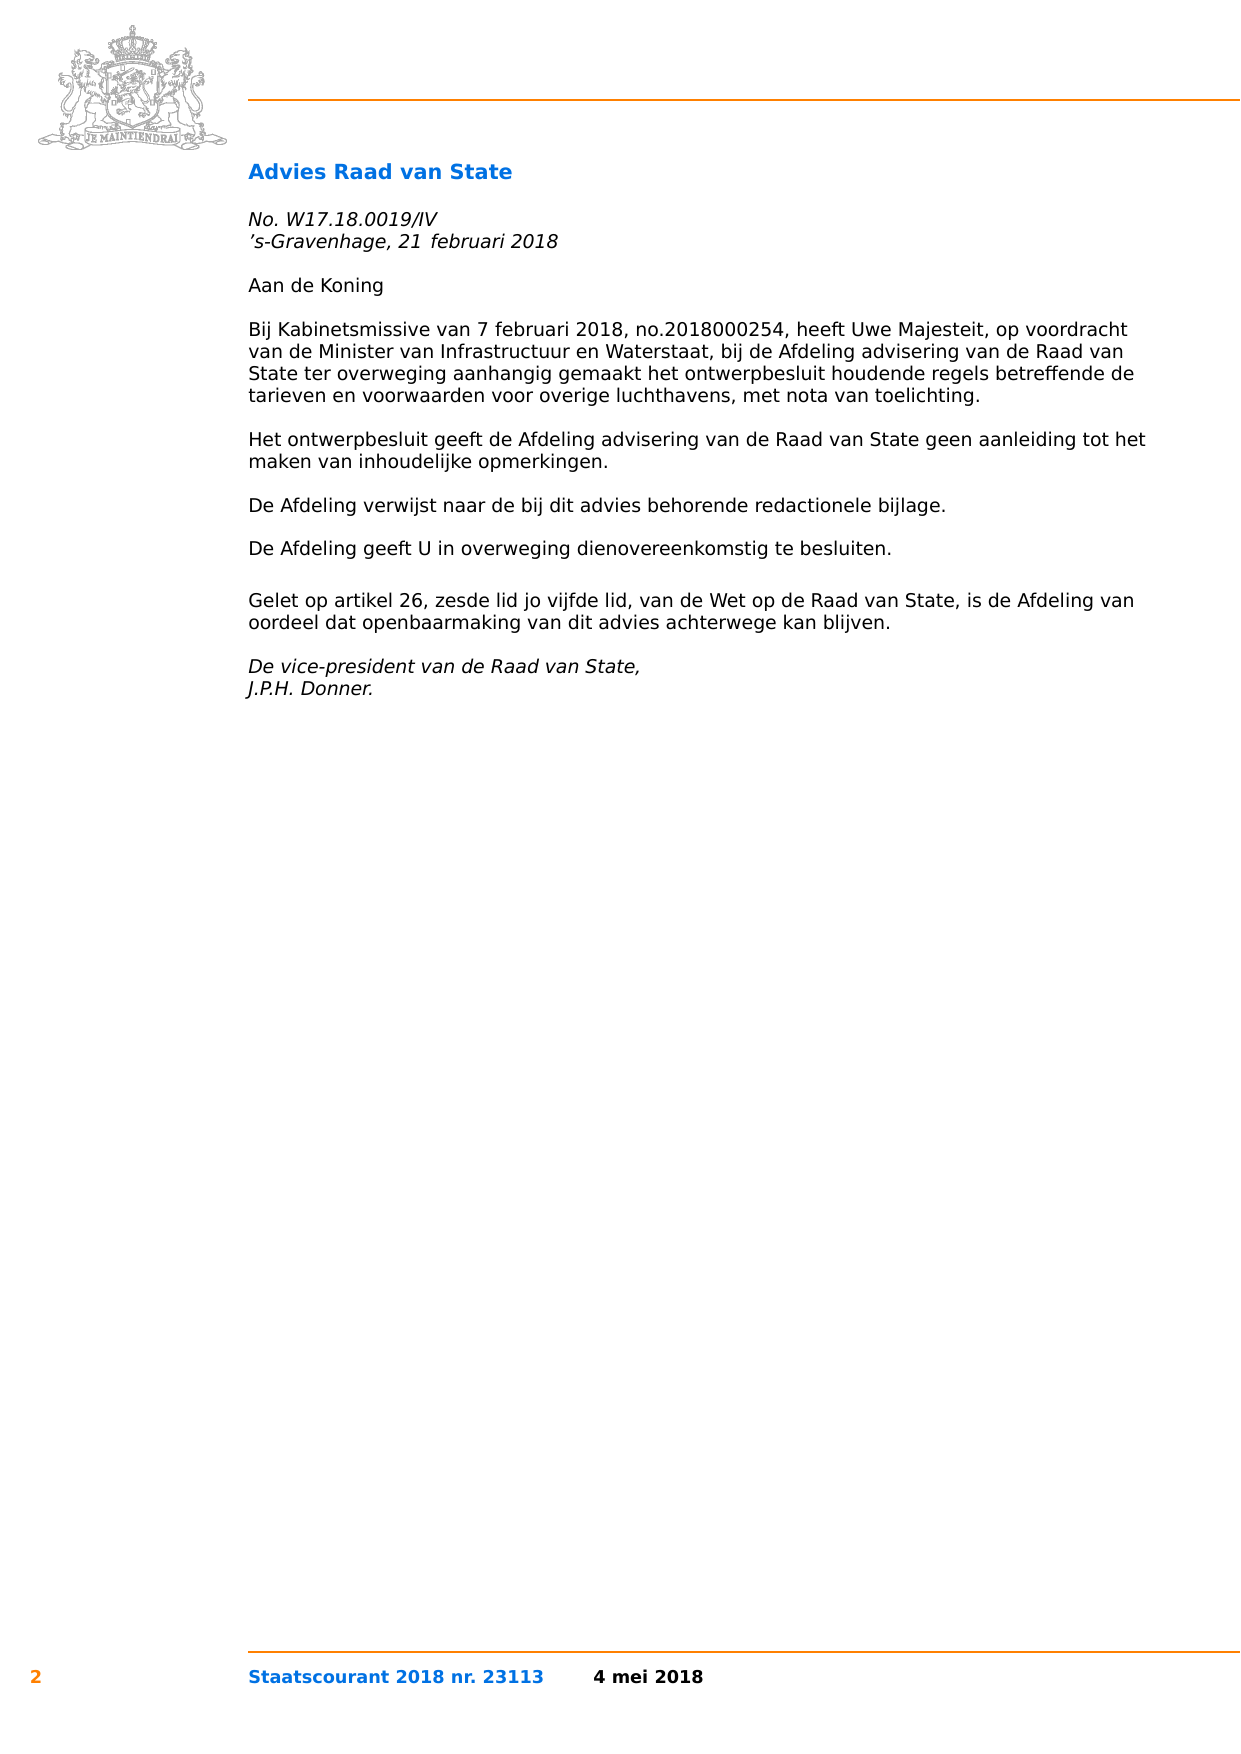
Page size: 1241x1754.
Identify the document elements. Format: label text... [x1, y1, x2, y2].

text Bij Kabinetsmissive van 7 februari 2018, no.2018000254, heeft Uwe Majesteit, op voordracht van de Minister van Infrastructuur en Waterstaat, bij de Afdeling advisering van de Raad van State ter overweging aanhangig gemaakt het ontwerpbesluit houdende regels betreffende de tarieven en voorwaarden voor overige luchthavens, met nota van toelichting. [248, 319, 1163, 407]
text Gelet op artikel 26, zesde lid jo vijfde lid, van de Wet op de Raad van State, is de Afdeling van oordeel dat openbaarmaking van dit advies achterwege kan blijven. [248, 590, 1163, 634]
text De Afdeling geeft U in overweging dienovereenkomstig te besluiten. [248, 538, 1163, 560]
picture [38, 25, 227, 150]
text ’s-Gravenhage, 21 februari 2018 [248, 231, 1163, 253]
text De Afdeling verwijst naar de bij dit advies behorende redactionele bijlage. [248, 494, 1163, 516]
text Het ontwerpbesluit geeft de Afdeling advisering van de Raad van State geen aanleiding tot het maken van inhoudelijke opmerkingen. [248, 429, 1163, 473]
text De vice-president van de Raad van State, J.P.H. Donner. [248, 656, 1163, 700]
text Aan de Koning [248, 275, 1163, 297]
text No. W17.18.0019/IV [248, 209, 1163, 231]
subtitle Advies Raad van State [248, 160, 1163, 184]
